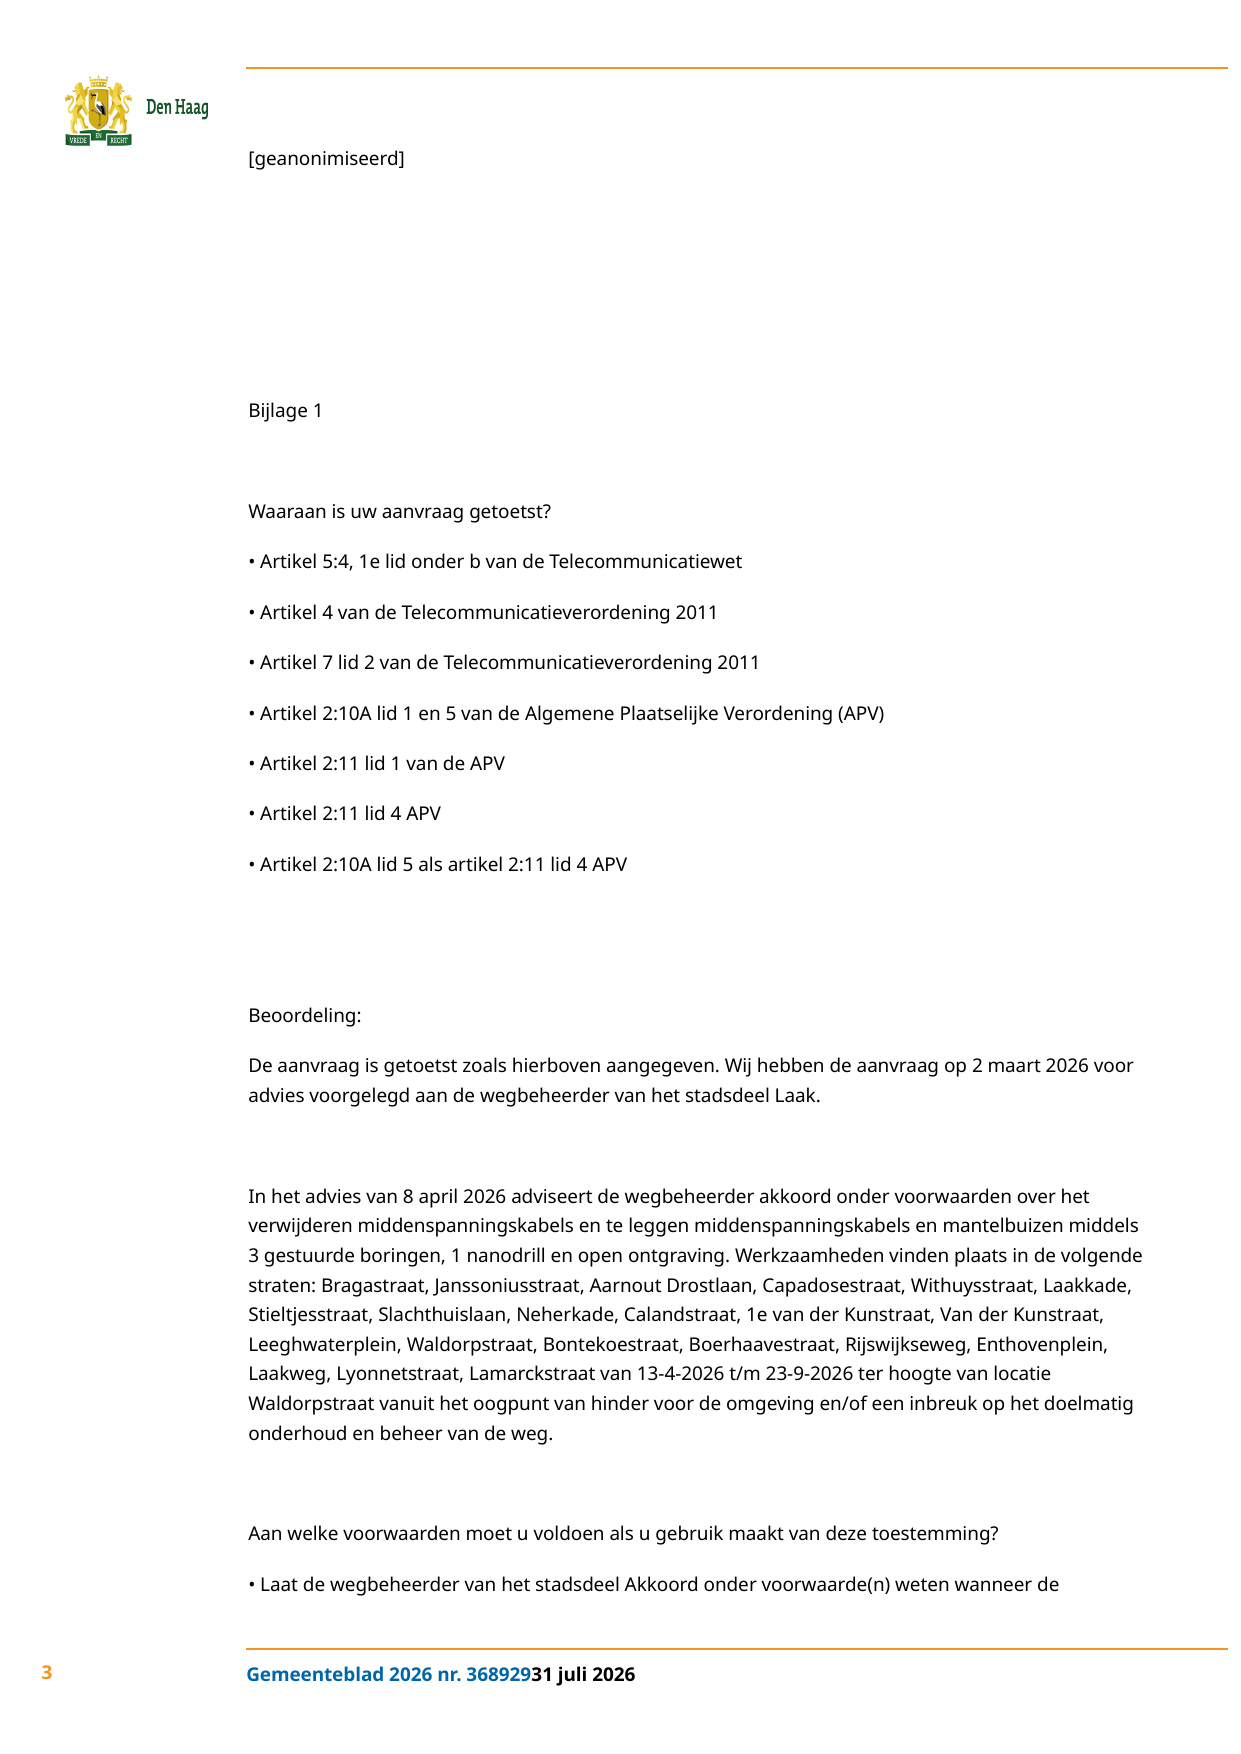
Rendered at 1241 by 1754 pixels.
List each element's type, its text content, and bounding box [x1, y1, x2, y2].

picture [41, 47, 231, 172]
text • Artikel 7 lid 2 van de Telecommunicatieverordening 2011 [248, 649, 1152, 675]
text In het advies van 8 april 2026 adviseert de wegbeheerder akkoord onder voorwaarden over het verwijderen middenspanningskabels en te leggen middenspanningskabels en mantelbuizen middels 3 gestuurde boringen, 1 nanodrill en open ontgraving. Werkzaamheden vinden plaats in de volgende straten: Bragastraat, Janssoniusstraat, Aarnout Drostlaan, Capadosestraat, Withuysstraat, Laakkade, Stieltjesstraat, Slachthuislaan, Neherkade, Calandstraat, 1e van der Kunstraat, Van der Kunstraat, Leeghwaterplein, Waldorpstraat, Bontekoestraat, Boerhaavestraat, Rijswijkseweg, Enthovenplein, Laakweg, Lyonnetstraat, Lamarckstraat van 13-4-2026 t/m 23-9-2026 ter hoogte van locatie Waldorpstraat vanuit het oogpunt van hinder voor de omgeving en/of een inbreuk op het doelmatig onderhoud en beheer van de weg. [248, 1183, 1152, 1446]
text Beoordeling: [248, 1002, 1152, 1028]
text • Laat de wegbeheerder van het stadsdeel Akkoord onder voorwaarde(n) weten wanneer de [248, 1571, 1152, 1597]
text Bijlage 1 [248, 397, 1152, 423]
text • Artikel 2:10A lid 1 en 5 van de Algemene Plaatselijke Verordening (APV) [248, 700, 1152, 726]
text • Artikel 2:10A lid 5 als artikel 2:11 lid 4 APV [248, 851, 1152, 877]
text • Artikel 2:11 lid 4 APV [248, 801, 1152, 826]
text • Artikel 5:4, 1e lid onder b van de Telecommunicatiewet [248, 548, 1152, 574]
text • Artikel 4 van de Telecommunicatieverordening 2011 [248, 599, 1152, 625]
text [geanonimiseerd] [248, 145, 1152, 171]
text • Artikel 2:11 lid 1 van de APV [248, 750, 1152, 776]
text Waaraan is uw aanvraag getoetst? [248, 498, 1152, 524]
text De aanvraag is getoetst zoals hierboven aangegeven. Wij hebben de aanvraag op 2 maart 2026 voor advies voorgelegd aan de wegbeheerder van het stadsdeel Laak. [248, 1053, 1152, 1108]
text Aan welke voorwaarden moet u voldoen als u gebruik maakt van deze toestemming? [248, 1521, 1152, 1546]
